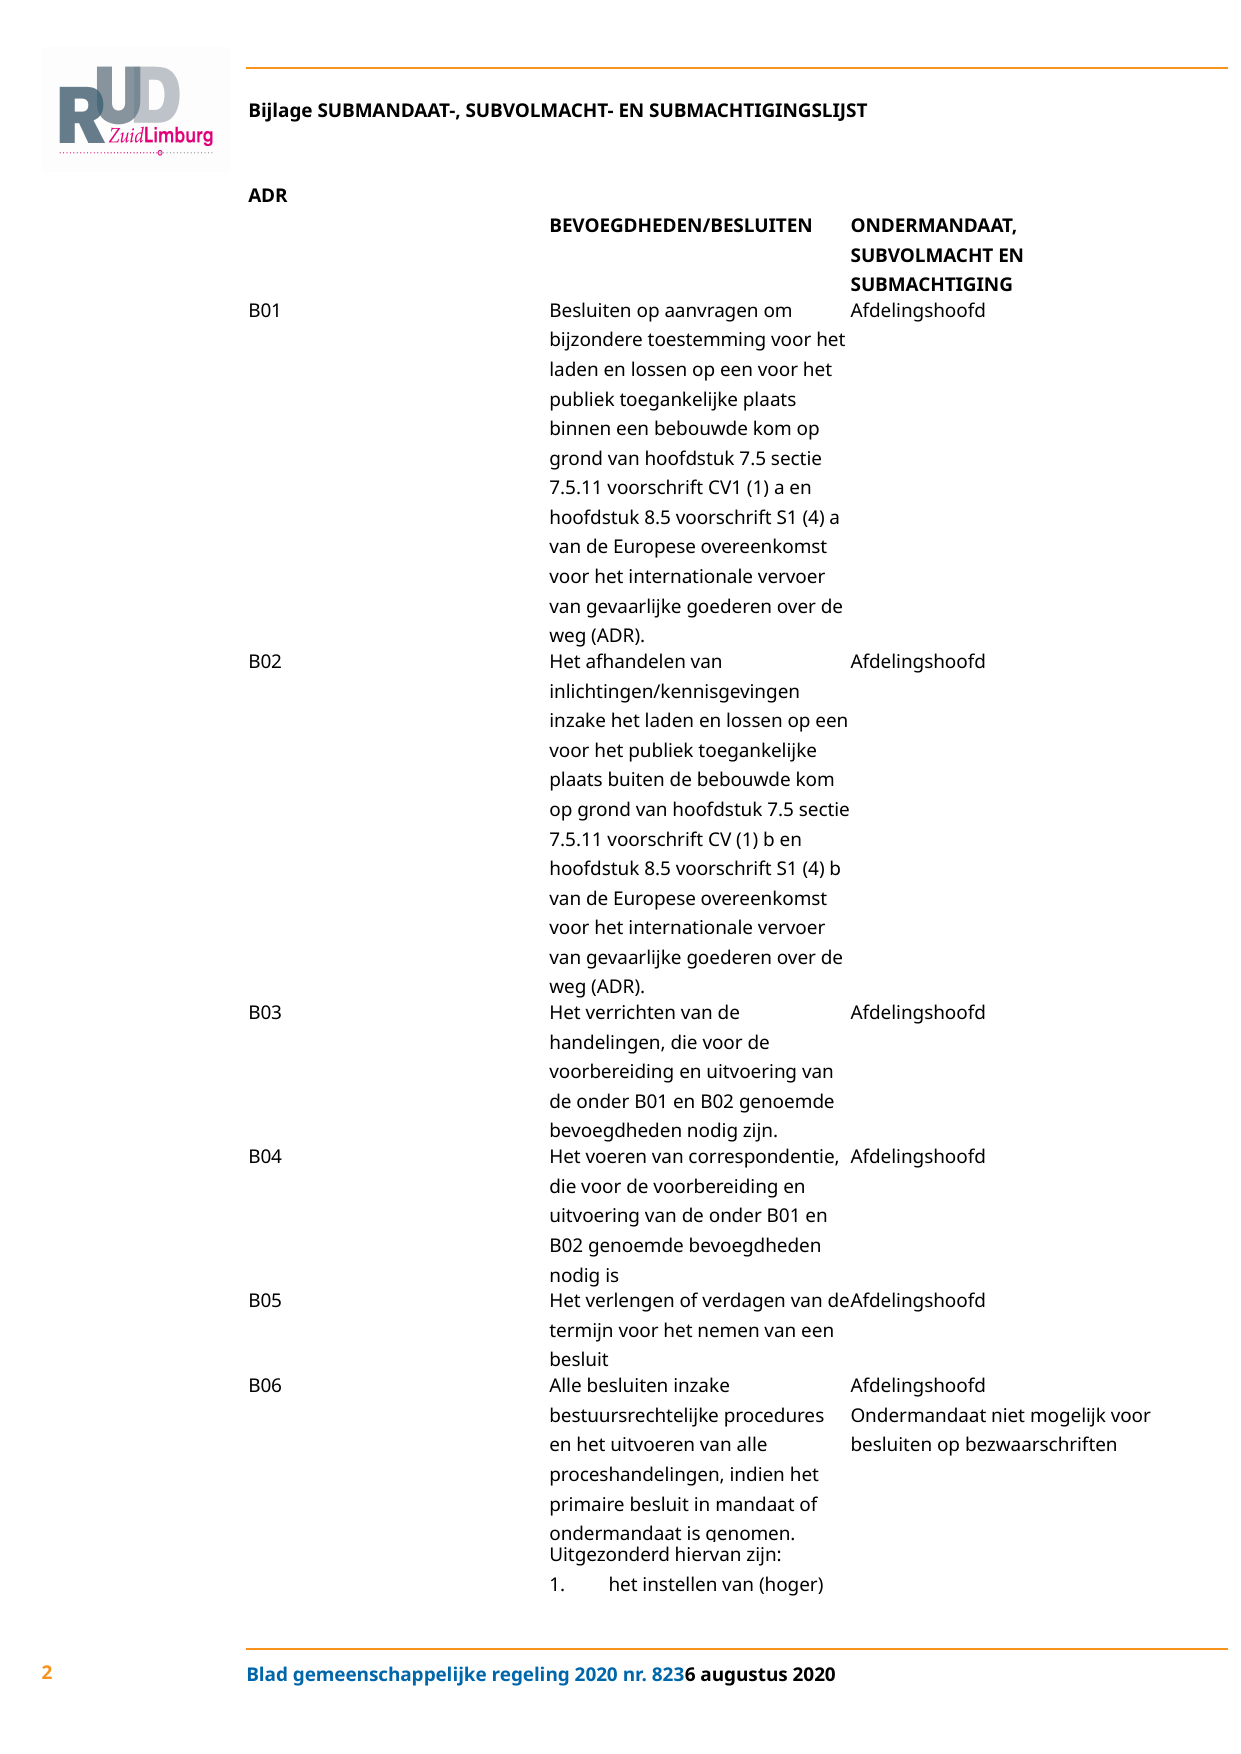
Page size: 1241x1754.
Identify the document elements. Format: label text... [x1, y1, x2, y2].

table_cell Alle besluiten inzake bestuursrechtelijke procedures en het uitvoeren van alle proceshandelingen, indien het primaire besluit in mandaat of ondermandaat is genomen. Uitgezonderd hiervan zijn: het instellen van (hoger) [549, 1373, 850, 1597]
table_cell Het voeren van correspondentie, die voor de voorbereiding en uitvoering van de onder B01 en B02 genoemde bevoegdheden nodig is [549, 1144, 850, 1287]
table_cell Afdelingshoofd [850, 1144, 1152, 1287]
table_cell Afdelingshoofd Ondermandaat niet mogelijk voor besluiten op bezwaarschriften [850, 1373, 1152, 1597]
table_cell Besluiten op aanvragen om bijzondere toestemming voor het laden en lossen op een voor het publiek toegankelijke plaats binnen een bebouwde kom op grond van hoofdstuk 7.5 sectie 7.5.11 voorschrift CV1 (1) a en hoofdstuk 8.5 voorschrift S1 (4) a van de Europese overeenkomst voor het internationale vervoer van gevaarlijke goederen over de weg (ADR). [549, 297, 850, 648]
table_header [248, 212, 549, 297]
table_cell B04 [248, 1144, 549, 1287]
text Bijlage SUBMANDAAT-, SUBVOLMACHT- EN SUBMACHTIGINGSLIJST [248, 95, 1152, 123]
table_cell B03 [248, 999, 549, 1143]
table_cell Het verrichten van de handelingen, die voor de voorbereiding en uitvoering van de onder B01 en B02 genoemde bevoegdheden nodig zijn. [549, 999, 850, 1143]
text ADR [248, 182, 1152, 208]
table_cell B05 [248, 1288, 549, 1372]
table_cell B02 [248, 648, 549, 999]
table_cell Het afhandelen van inlichtingen/kennisgevingen inzake het laden en lossen op een voor het publiek toegankelijke plaats buiten de bebouwde kom op grond van hoofdstuk 7.5 sectie 7.5.11 voorschrift CV (1) b en hoofdstuk 8.5 voorschrift S1 (4) b van de Europese overeenkomst voor het internationale vervoer van gevaarlijke goederen over de weg (ADR). [549, 648, 850, 999]
table_cell Het verlengen of verdagen van de termijn voor het nemen van een besluit [549, 1288, 850, 1372]
table_header ONDERMANDAAT, SUBVOLMACHT EN SUBMACHTIGING [850, 212, 1152, 297]
table_cell Afdelingshoofd [850, 648, 1152, 999]
table_cell Afdelingshoofd [850, 297, 1152, 648]
table_cell B01 [248, 297, 549, 648]
table_cell Afdelingshoofd [850, 1288, 1152, 1372]
picture [41, 47, 231, 172]
table_cell B06 [248, 1373, 549, 1597]
table_header BEVOEGDHEDEN/BESLUITEN [549, 212, 850, 297]
table_cell Afdelingshoofd [850, 999, 1152, 1143]
